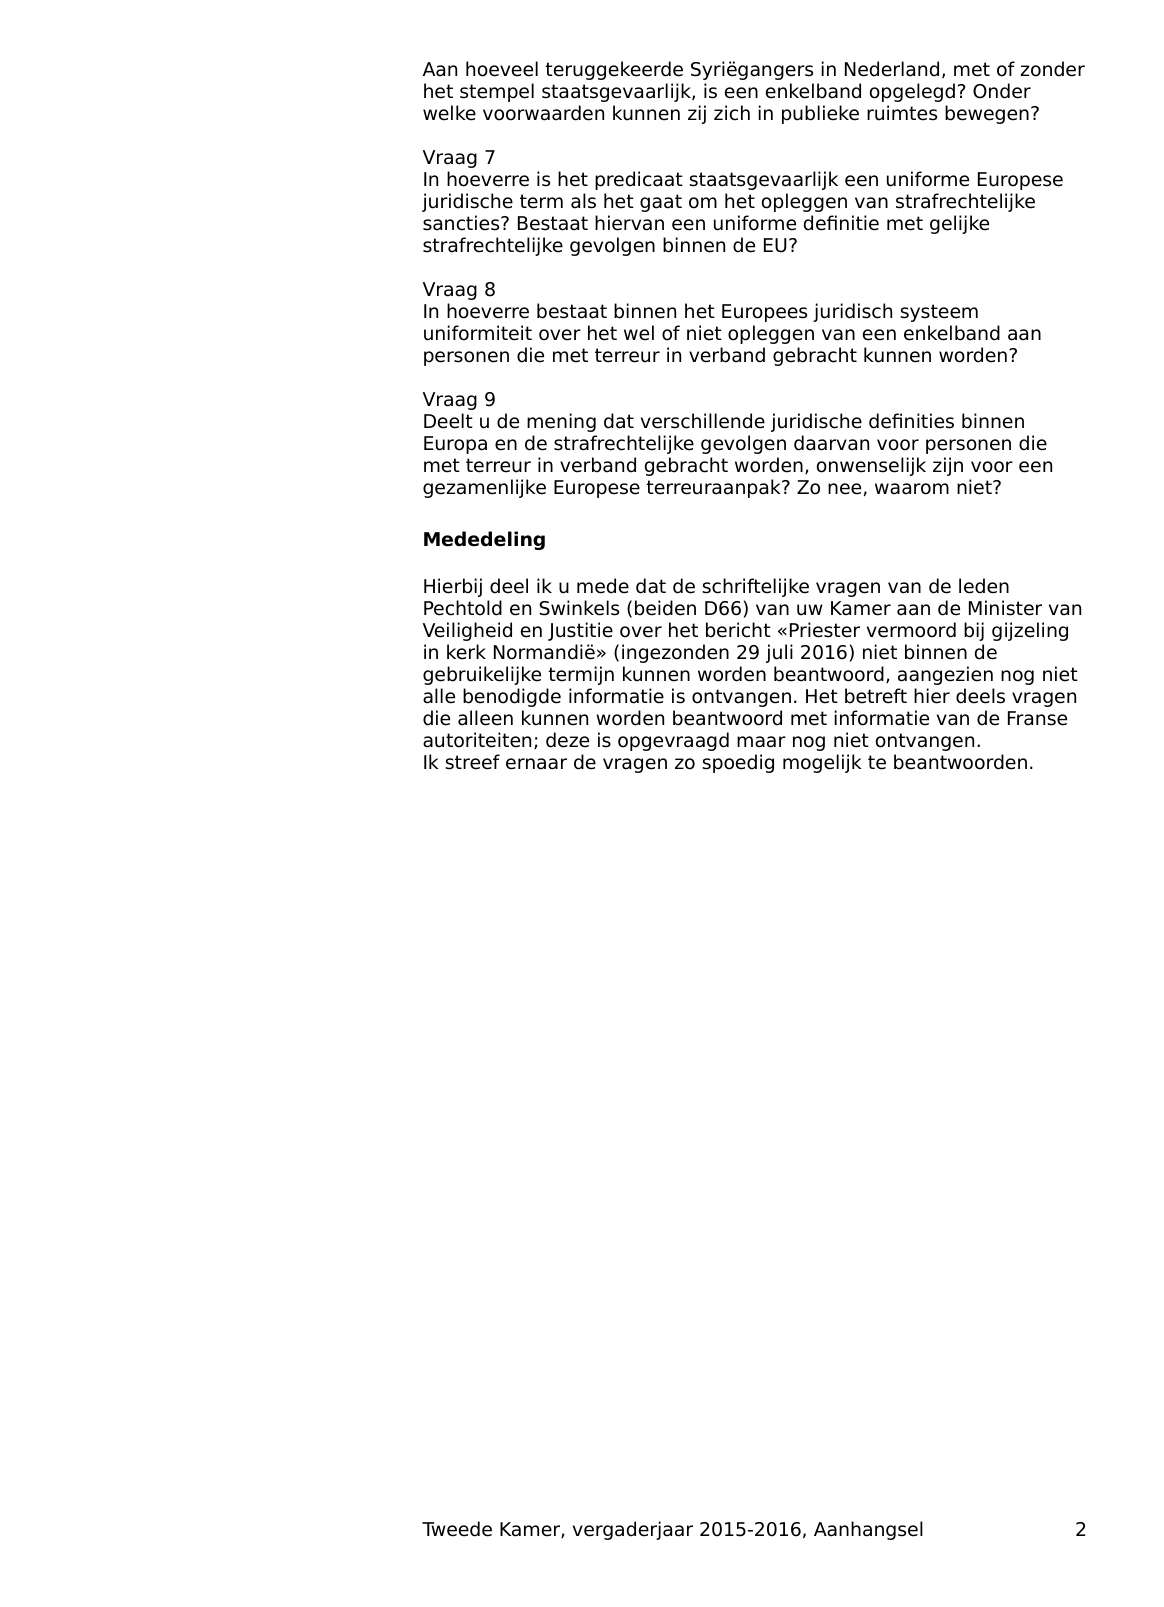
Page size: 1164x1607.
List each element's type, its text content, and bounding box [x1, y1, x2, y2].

text Aan hoeveel teruggekeerde Syriëgangers in Nederland, met of zonder het stempel staatsgevaarlijk, is een enkelband opgelegd? Onder welke voorwaarden kunnen zij zich in publieke ruimtes bewegen? [422, 59, 1087, 125]
subtitle Mededeling [422, 529, 1087, 551]
text Hierbij deel ik u mede dat de schriftelijke vragen van de leden Pechtold en Swinkels (beiden D66) van uw Kamer aan de Minister van Veiligheid en Justitie over het bericht «Priester vermoord bij gijzeling in kerk Normandië» (ingezonden 29 juli 2016) niet binnen de gebruikelijke termijn kunnen worden beantwoord, aangezien nog niet alle benodigde informatie is ontvangen. Het betreft hier deels vragen die alleen kunnen worden beantwoord met informatie van de Franse autoriteiten; deze is opgevraagd maar nog niet ontvangen. [422, 576, 1087, 752]
text Vraag 9 [422, 389, 1087, 411]
text In hoeverre is het predicaat staatsgevaarlijk een uniforme Europese juridische term als het gaat om het opleggen van strafrechtelijke sancties? Bestaat hiervan een uniforme definitie met gelijke strafrechtelijke gevolgen binnen de EU? [422, 169, 1087, 257]
text Vraag 7 [422, 147, 1087, 169]
text Ik streef ernaar de vragen zo spoedig mogelijk te beantwoorden. [422, 752, 1087, 774]
text In hoeverre bestaat binnen het Europees juridisch systeem uniformiteit over het wel of niet opleggen van een enkelband aan personen die met terreur in verband gebracht kunnen worden? [422, 301, 1087, 367]
text Deelt u de mening dat verschillende juridische definities binnen Europa en de strafrechtelijke gevolgen daarvan voor personen die met terreur in verband gebracht worden, onwenselijk zijn voor een gezamenlijke Europese terreuraanpak? Zo nee, waarom niet? [422, 411, 1087, 499]
text Vraag 8 [422, 279, 1087, 301]
